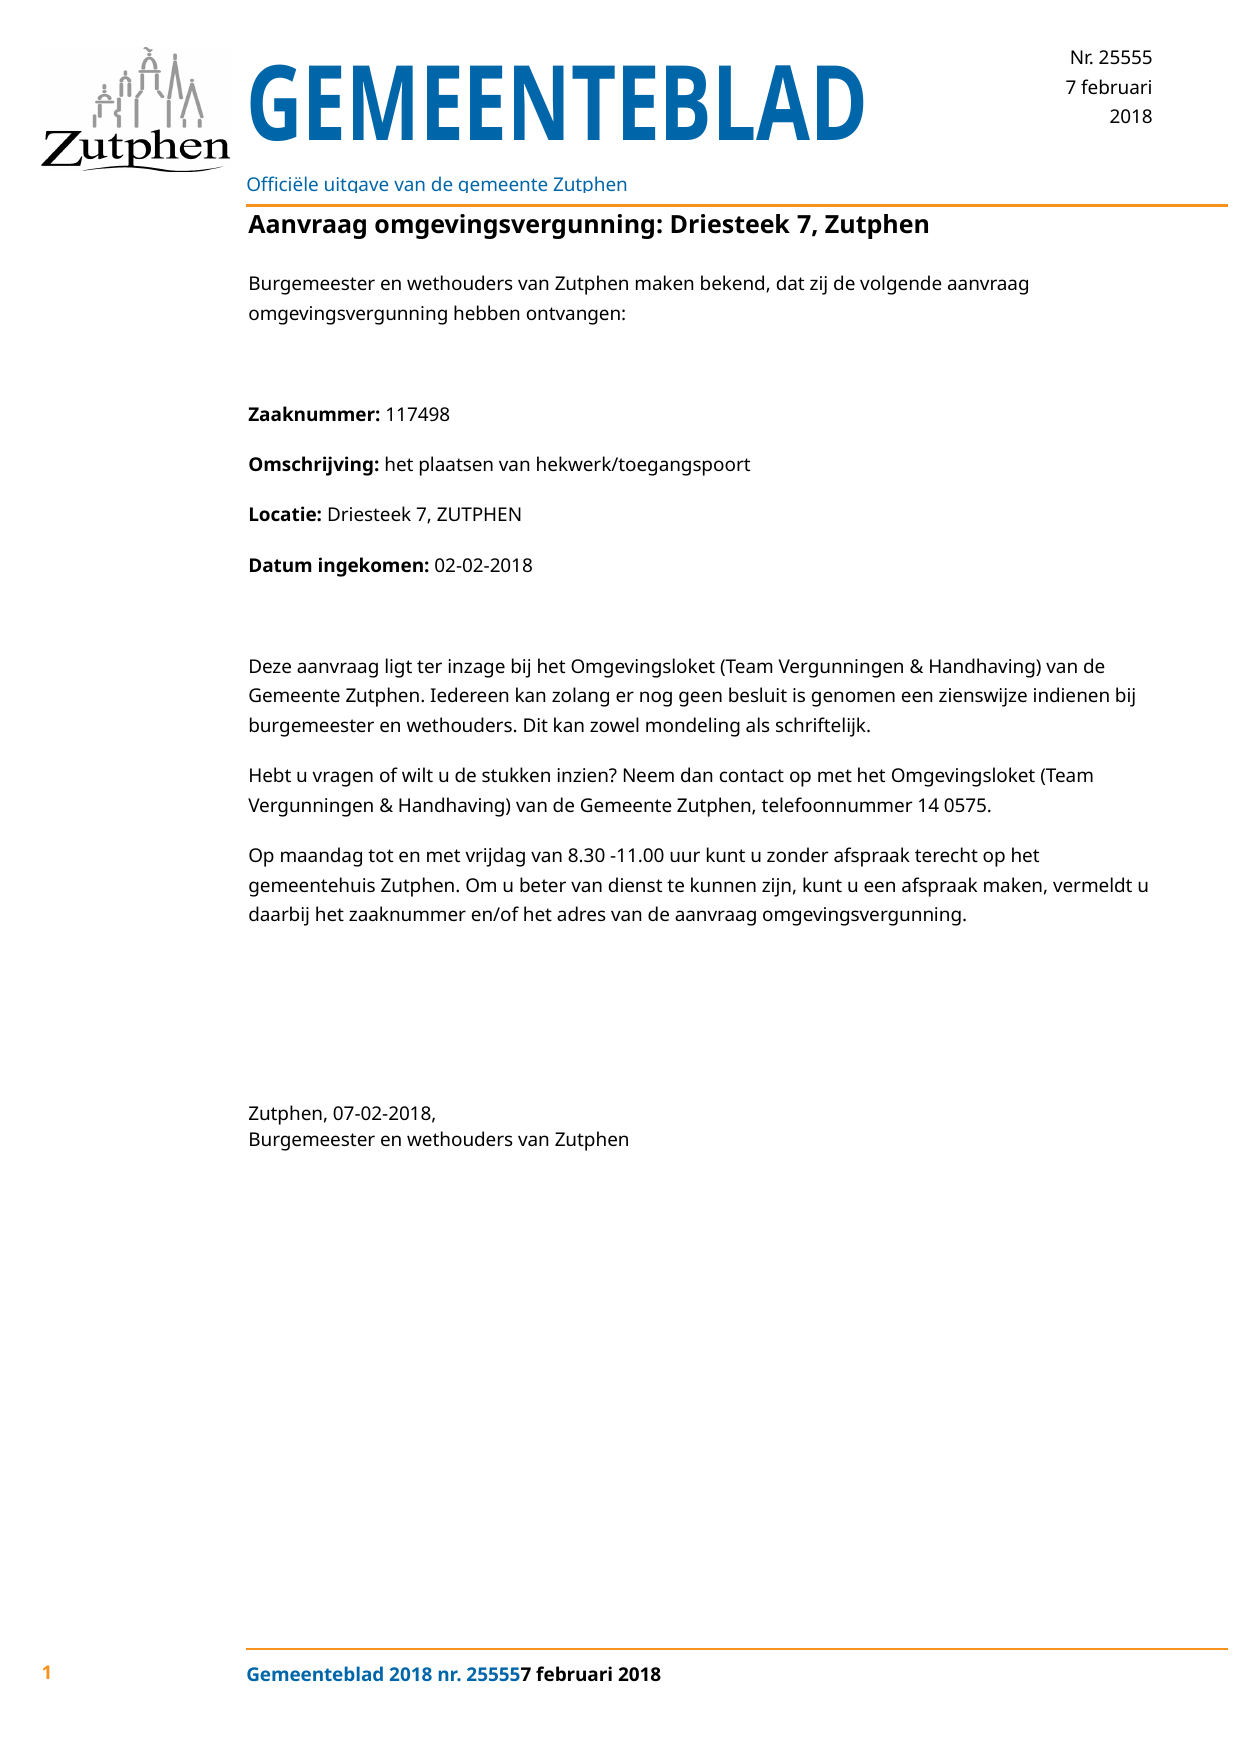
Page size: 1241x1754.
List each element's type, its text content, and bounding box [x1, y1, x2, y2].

text Zutphen, 07-02-2018, [248, 1101, 1152, 1126]
text Op maandag tot en met vrijdag van 8.30 -11.00 uur kunt u zonder afspraak terecht op het gemeentehuis Zutphen. Om u beter van dienst te kunnen zijn, kunt u een afspraak maken, vermeldt u daarbij het zaaknummer en/of het adres van de aanvraag omgevingsvergunning. [248, 842, 1152, 927]
text Burgemeester en wethouders van Zutphen maken bekend, dat zij de volgende aanvraag omgevingsvergunning hebben ontvangen: [248, 270, 1152, 326]
text Datum ingekomen: 02-02-2018 [248, 552, 1152, 578]
text Aanvraag omgevingsvergunning: Driesteek 7, Zutphen [248, 207, 1152, 241]
text Deze aanvraag ligt ter inzage bij het Omgevingsloket (Team Vergunningen & Handhaving) van de Gemeente Zutphen. Iedereen kan zolang er nog geen besluit is genomen een zienswijze indienen bij burgemeester en wethouders. Dit kan zowel mondeling als schriftelijk. [248, 653, 1152, 738]
text Burgemeester en wethouders van Zutphen [248, 1126, 1152, 1152]
text Locatie: Driesteek 7, ZUTPHEN [248, 502, 1152, 527]
text Hebt u vragen of wilt u de stukken inzien? Neem dan contact op met het Omgevingsloket (Team Vergunningen & Handhaving) van de Gemeente Zutphen, telefoonnummer 14 0575. [248, 762, 1152, 818]
text Zaaknummer: 117498 [248, 401, 1152, 426]
picture [41, 47, 231, 172]
text Omschrijving: het plaatsen van hekwerk/toegangspoort [248, 451, 1152, 477]
